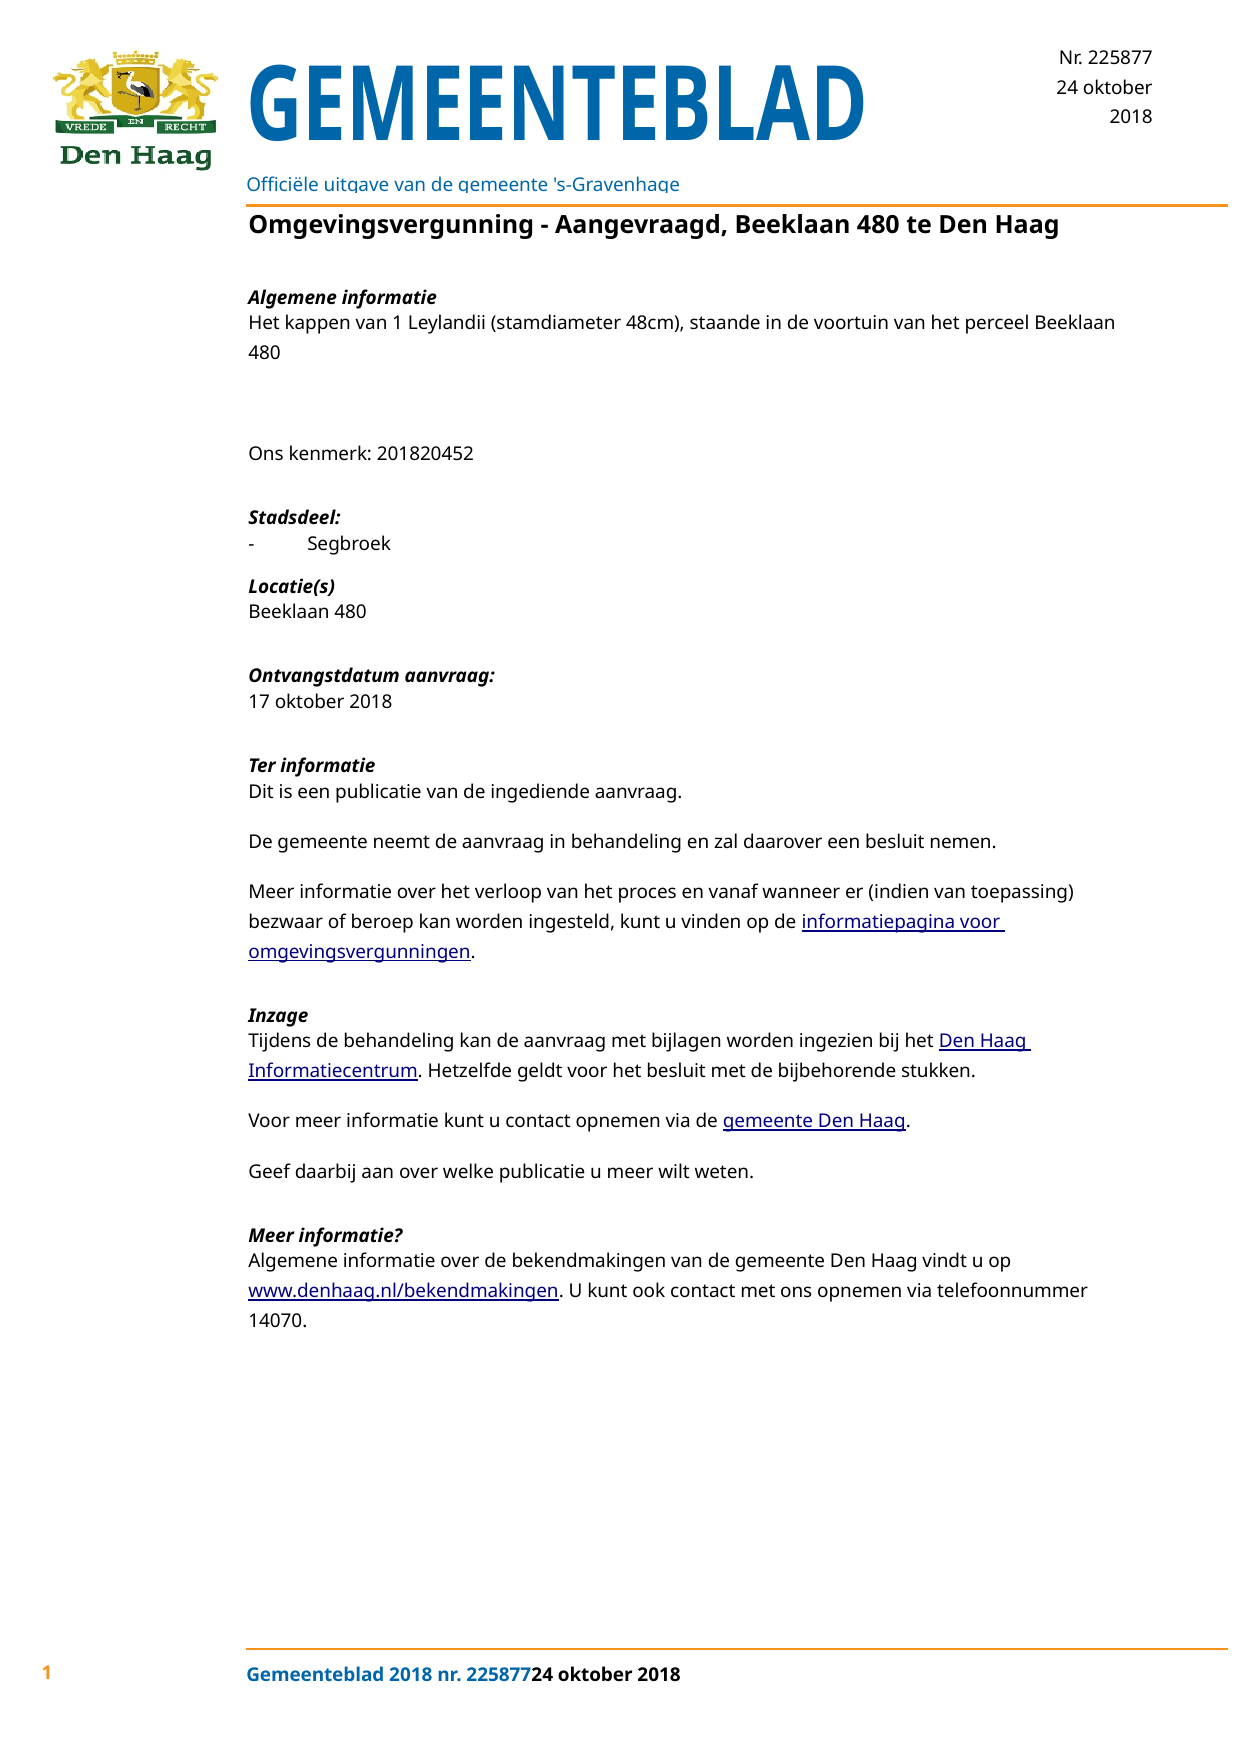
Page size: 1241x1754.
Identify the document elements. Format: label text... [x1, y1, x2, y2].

text Ons kenmerk: 201820452 [248, 440, 1152, 466]
text Tijdens de behandeling kan de aanvraag met bijlagen worden ingezien bij het Den Haag Informatiecentrum. Hetzelfde geldt voor het besluit met de bijbehorende stukken. [248, 1028, 1152, 1083]
text 17 oktober 2018 [248, 688, 1152, 714]
text Algemene informatie over de bekendmakingen van de gemeente Den Haag vindt u op www.denhaag.nl/bekendmakingen. U kunt ook contact met ons opnemen via telefoonnummer 14070. [248, 1248, 1152, 1333]
text Meer informatie over het verloop van het proces en vanaf wanneer er (indien van toepassing) bezwaar of beroep kan worden ingesteld, kunt u vinden op de informatiepagina voor omgevingsvergunningen. [248, 879, 1152, 964]
text Geef daarbij aan over welke publicatie u meer wilt weten. [248, 1158, 1152, 1184]
text Omgevingsvergunning - Aangevraagd, Beeklaan 480 te Den Haag [248, 207, 1152, 241]
list Segbroek [248, 530, 1152, 555]
text Inzage [248, 1002, 1152, 1028]
text Voor meer informatie kunt u contact opnemen via de gemeente Den Haag. [248, 1108, 1152, 1133]
text Ter informatie [248, 752, 1152, 778]
text Het kappen van 1 Leylandii (stamdiameter 48cm), staande in de voortuin van het perceel Beeklaan 480 [248, 309, 1152, 365]
text Algemene informatie [248, 284, 1152, 309]
text Stadsdeel: [248, 504, 1152, 530]
text Dit is een publicatie van de ingediende aanvraag. [248, 778, 1152, 804]
text Ontvangstdatum aanvraag: [248, 662, 1152, 688]
text De gemeente neemt de aanvraag in behandeling en zal daarover een besluit nemen. [248, 828, 1152, 854]
picture [41, 47, 231, 172]
text Locatie(s) [248, 573, 1152, 598]
text Meer informatie? [248, 1222, 1152, 1248]
text Beeklaan 480 [248, 598, 1152, 624]
